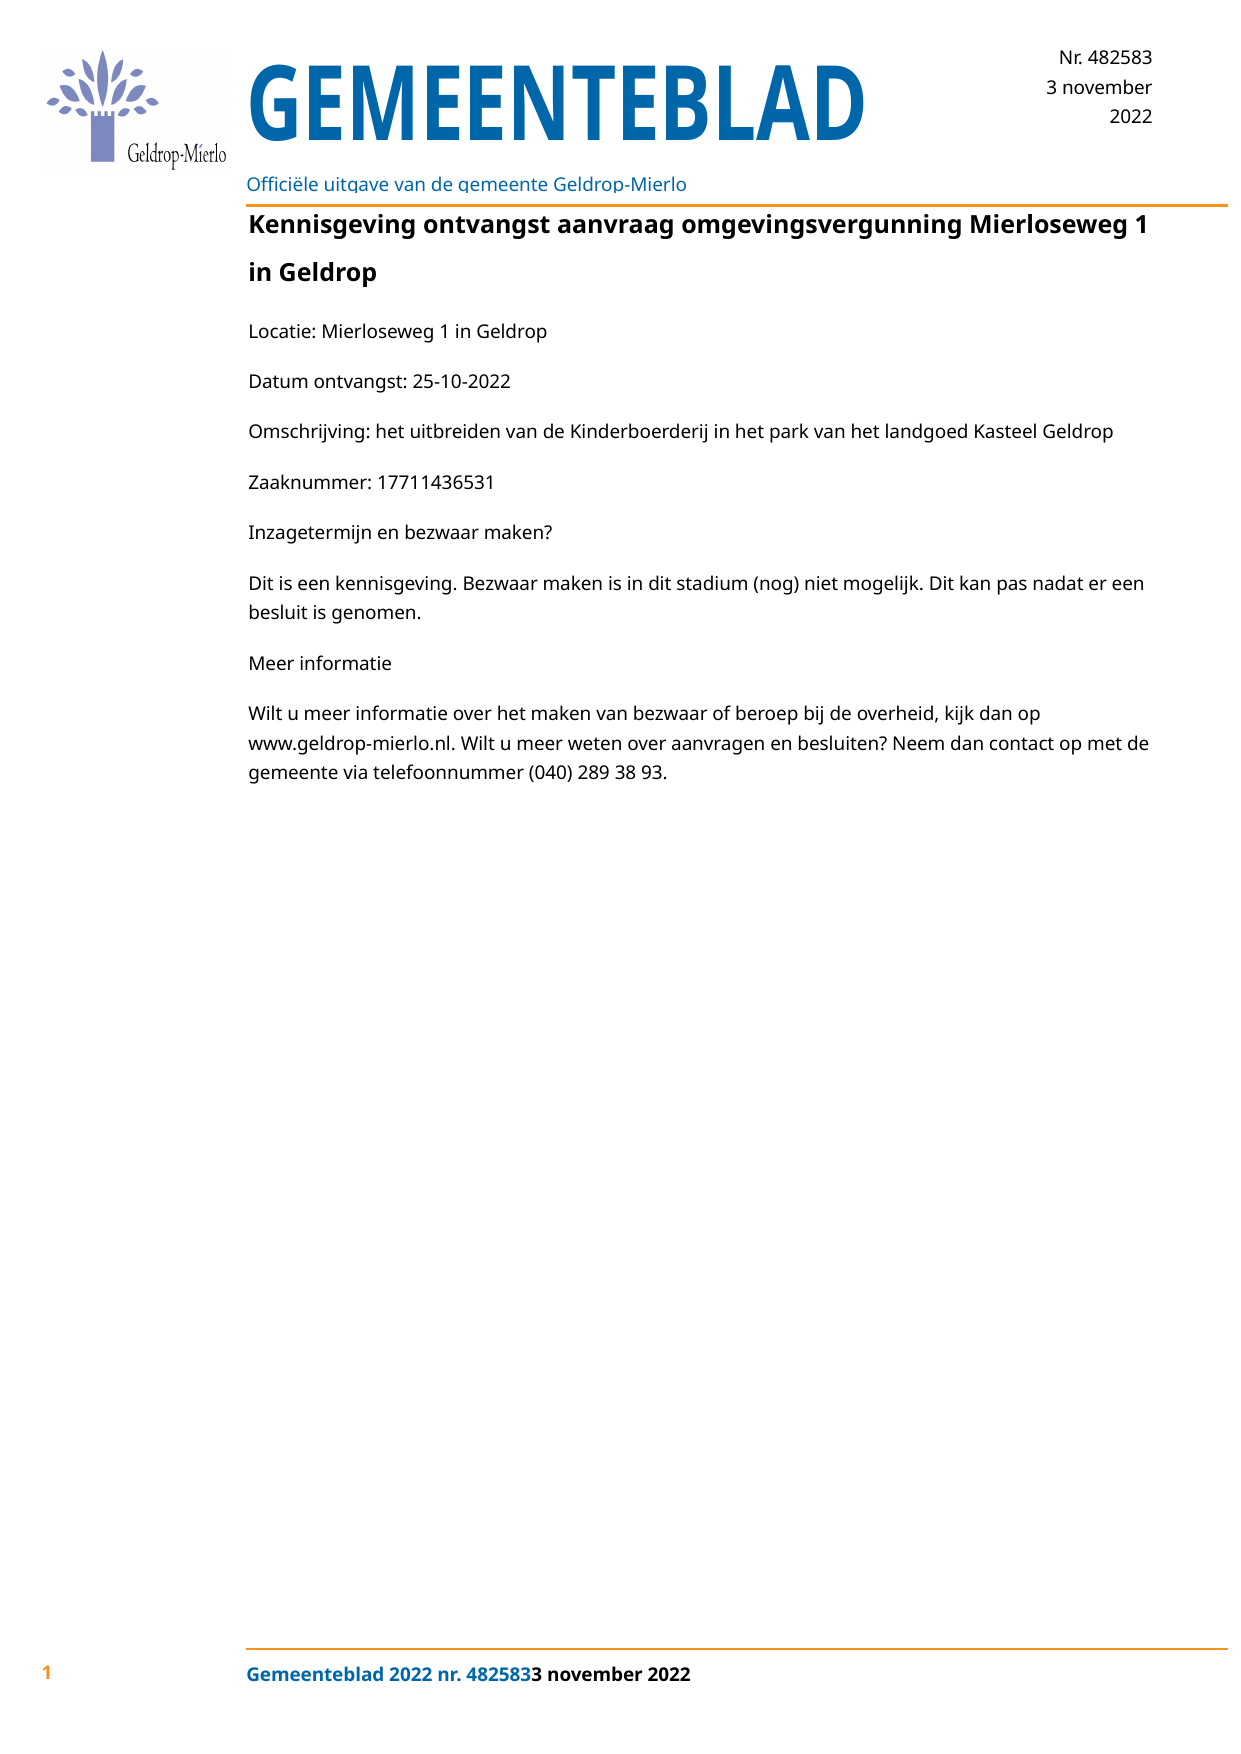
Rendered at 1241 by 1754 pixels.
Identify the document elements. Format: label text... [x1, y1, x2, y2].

picture [41, 47, 231, 172]
text Kennisgeving ontvangst aanvraag omgevingsvergunning Mierloseweg 1 in Geldrop [248, 207, 1152, 288]
text Datum ontvangst: 25-10-2022 [248, 368, 1152, 394]
text Zaaknummer: 17711436531 [248, 469, 1152, 495]
text Inzagetermijn en bezwaar maken? [248, 519, 1152, 545]
text Meer informatie [248, 650, 1152, 676]
text Wilt u meer informatie over het maken van bezwaar of beroep bij de overheid, kijk dan op www.geldrop-mierlo.nl. Wilt u meer weten over aanvragen en besluiten? Neem dan contact op met de gemeente via telefoonnummer (040) 289 38 93. [248, 700, 1152, 785]
text Dit is een kennisgeving. Bezwaar maken is in dit stadium (nog) niet mogelijk. Dit kan pas nadat er een besluit is genomen. [248, 570, 1152, 625]
text Locatie: Mierloseweg 1 in Geldrop [248, 318, 1152, 344]
text Omschrijving: het uitbreiden van de Kinderboerderij in het park van het landgoed Kasteel Geldrop [248, 419, 1152, 444]
